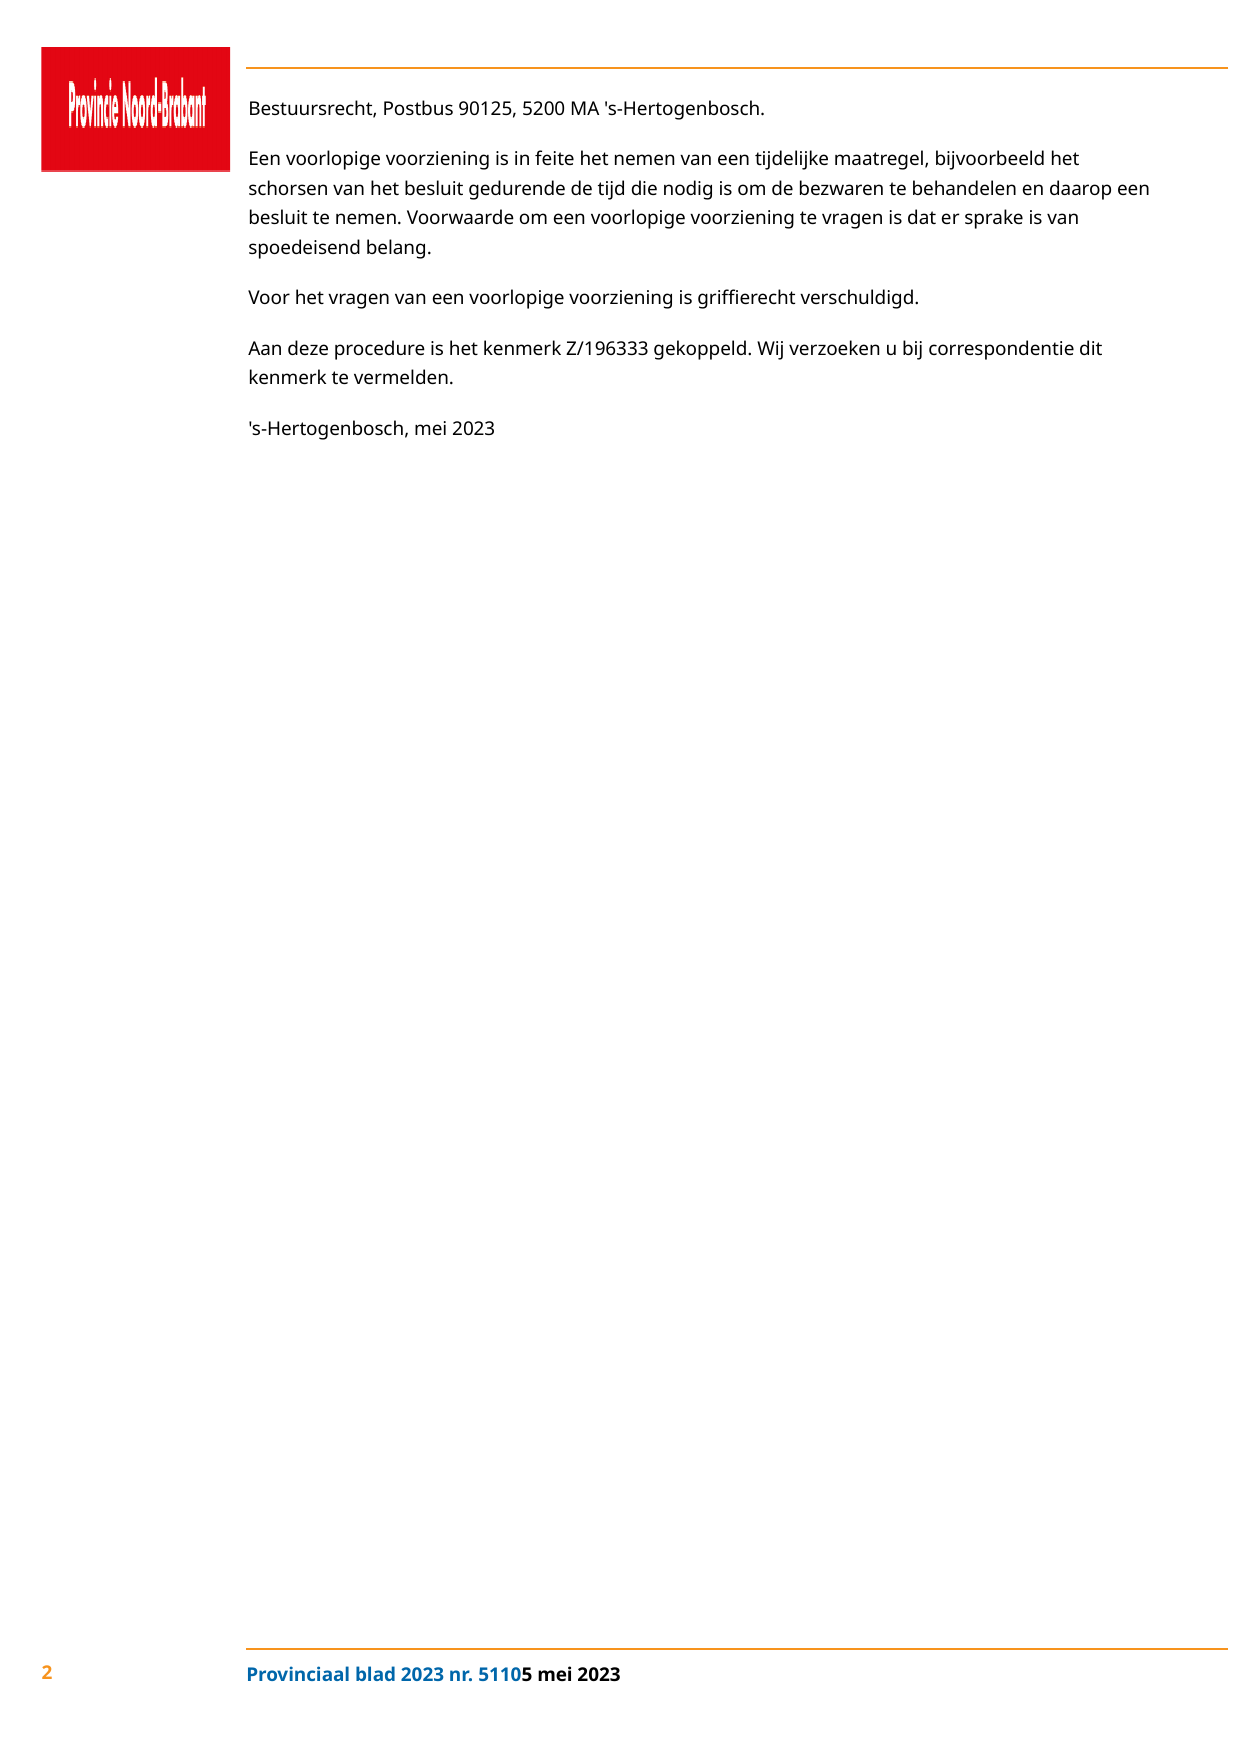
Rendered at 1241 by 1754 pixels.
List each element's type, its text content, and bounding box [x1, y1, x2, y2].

text 's-Hertogenbosch, mei 2023 [248, 415, 1152, 441]
text Bestuursrecht, Postbus 90125, 5200 MA 's-Hertogenbosch. [248, 95, 1152, 121]
picture [41, 47, 231, 172]
text Voor het vragen van een voorlopige voorziening is griffierecht verschuldigd. [248, 284, 1152, 310]
text Een voorlopige voorziening is in feite het nemen van een tijdelijke maatregel, bijvoorbeeld het schorsen van het besluit gedurende de tijd die nodig is om de bezwaren te behandelen en daarop een besluit te nemen. Voorwaarde om een voorlopige voorziening te vragen is dat er sprake is van spoedeisend belang. [248, 145, 1152, 260]
text Aan deze procedure is het kenmerk Z/196333 gekoppeld. Wij verzoeken u bij correspondentie dit kenmerk te vermelden. [248, 335, 1152, 390]
